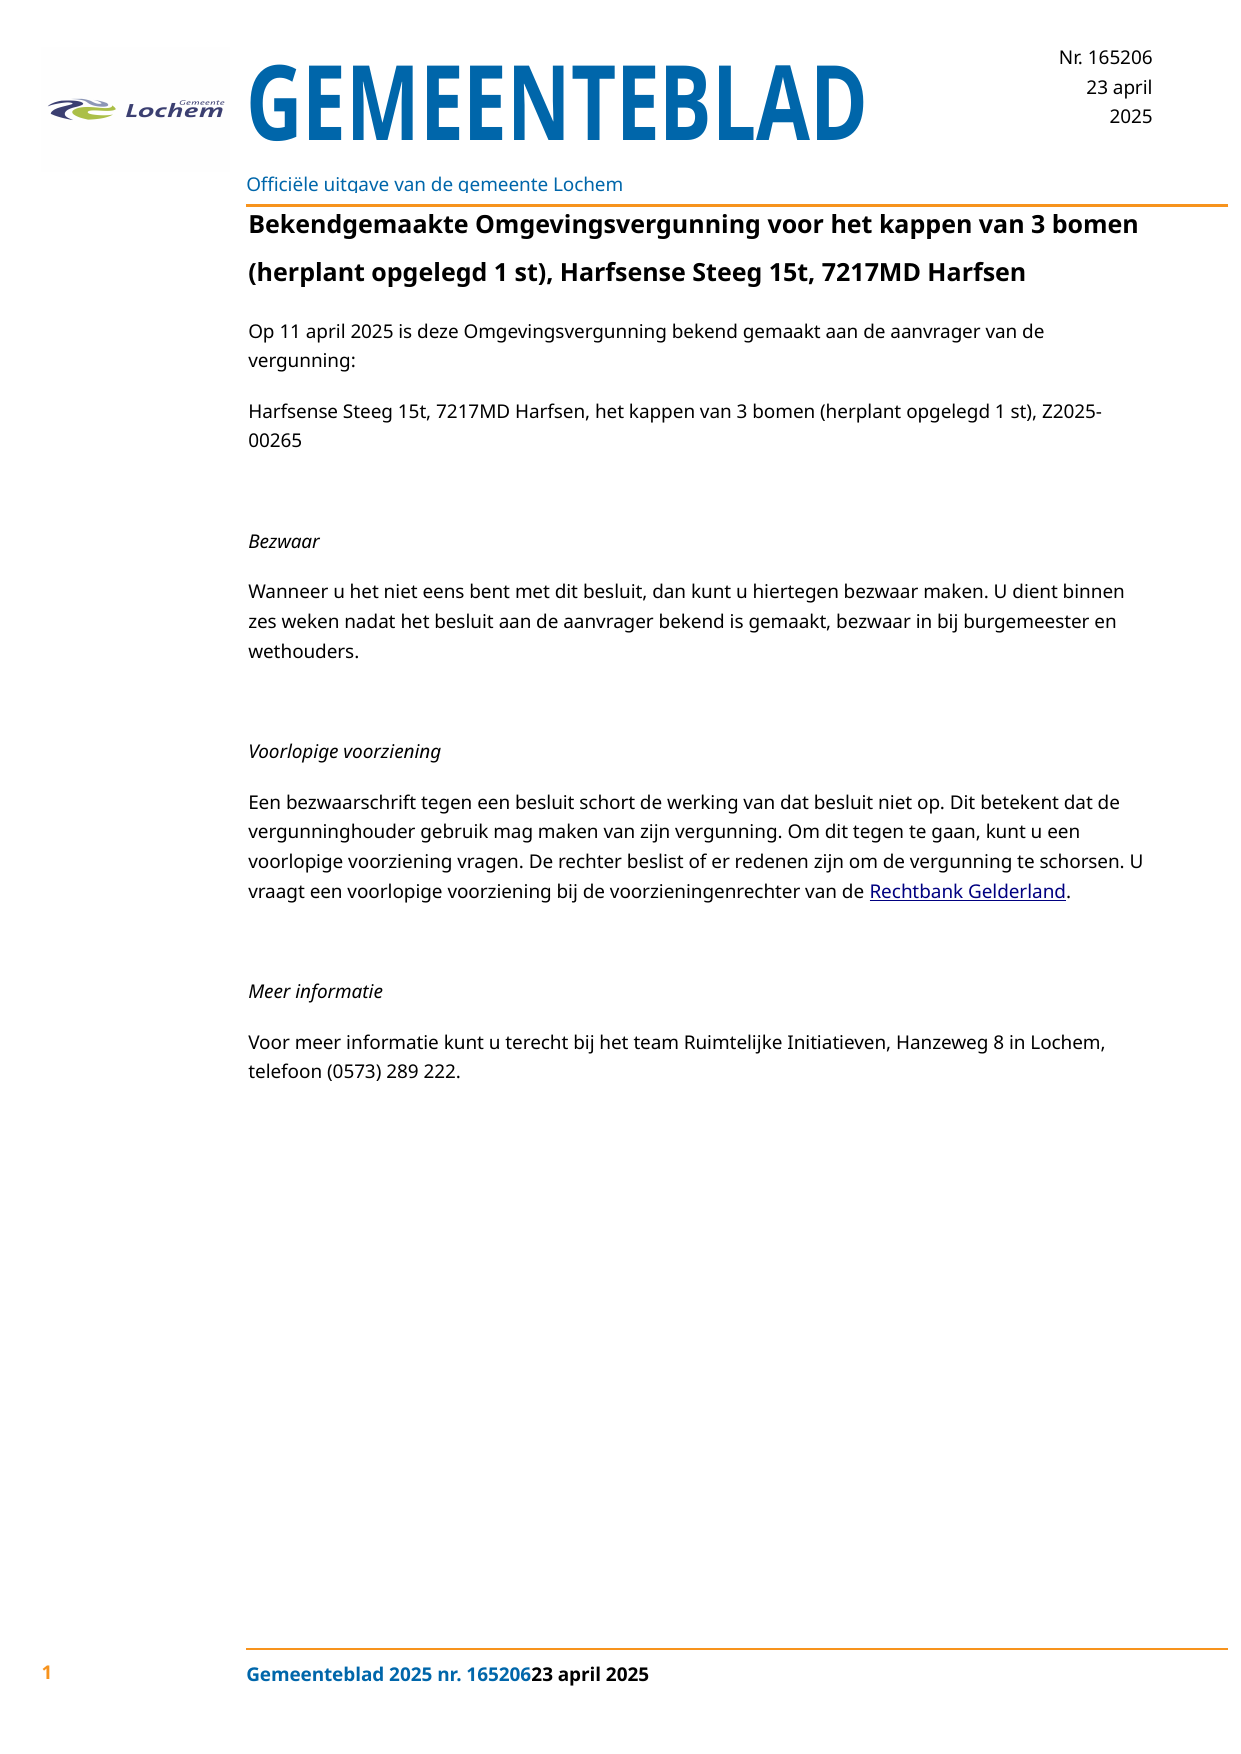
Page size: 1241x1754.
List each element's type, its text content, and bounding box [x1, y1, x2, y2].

text Op 11 april 2025 is deze Omgevingsvergunning bekend gemaakt aan de aanvrager van de vergunning: [248, 318, 1152, 373]
text Meer informatie [248, 979, 1152, 1004]
text Een bezwaarschrift tegen een besluit schort de werking van dat besluit niet op. Dit betekent dat de vergunninghouder gebruik mag maken van zijn vergunning. Om dit tegen te gaan, kunt u een voorlopige voorziening vragen. De rechter beslist of er redenen zijn om de vergunning te schorsen. U vraagt een voorlopige voorziening bij de voorzieningenrechter van de Rechtbank Gelderland. [248, 789, 1152, 904]
text Wanneer u het niet eens bent met dit besluit, dan kunt u hiertegen bezwaar maken. U dient binnen zes weken nadat het besluit aan de aanvrager bekend is gemaakt, bezwaar in bij burgemeester en wethouders. [248, 579, 1152, 664]
picture [41, 47, 231, 172]
text Harfsense Steeg 15t, 7217MD Harfsen, het kappen van 3 bomen (herplant opgelegd 1 st), Z2025-00265 [248, 398, 1152, 453]
text Voor meer informatie kunt u terecht bij het team Ruimtelijke Initiatieven, Hanzeweg 8 in Lochem, telefoon (0573) 289 222. [248, 1029, 1152, 1084]
text Voorlopige voorziening [248, 739, 1152, 764]
text Bezwaar [248, 528, 1152, 554]
text Bekendgemaakte Omgevingsvergunning voor het kappen van 3 bomen (herplant opgelegd 1 st), Harfsense Steeg 15t, 7217MD Harfsen [248, 207, 1152, 288]
